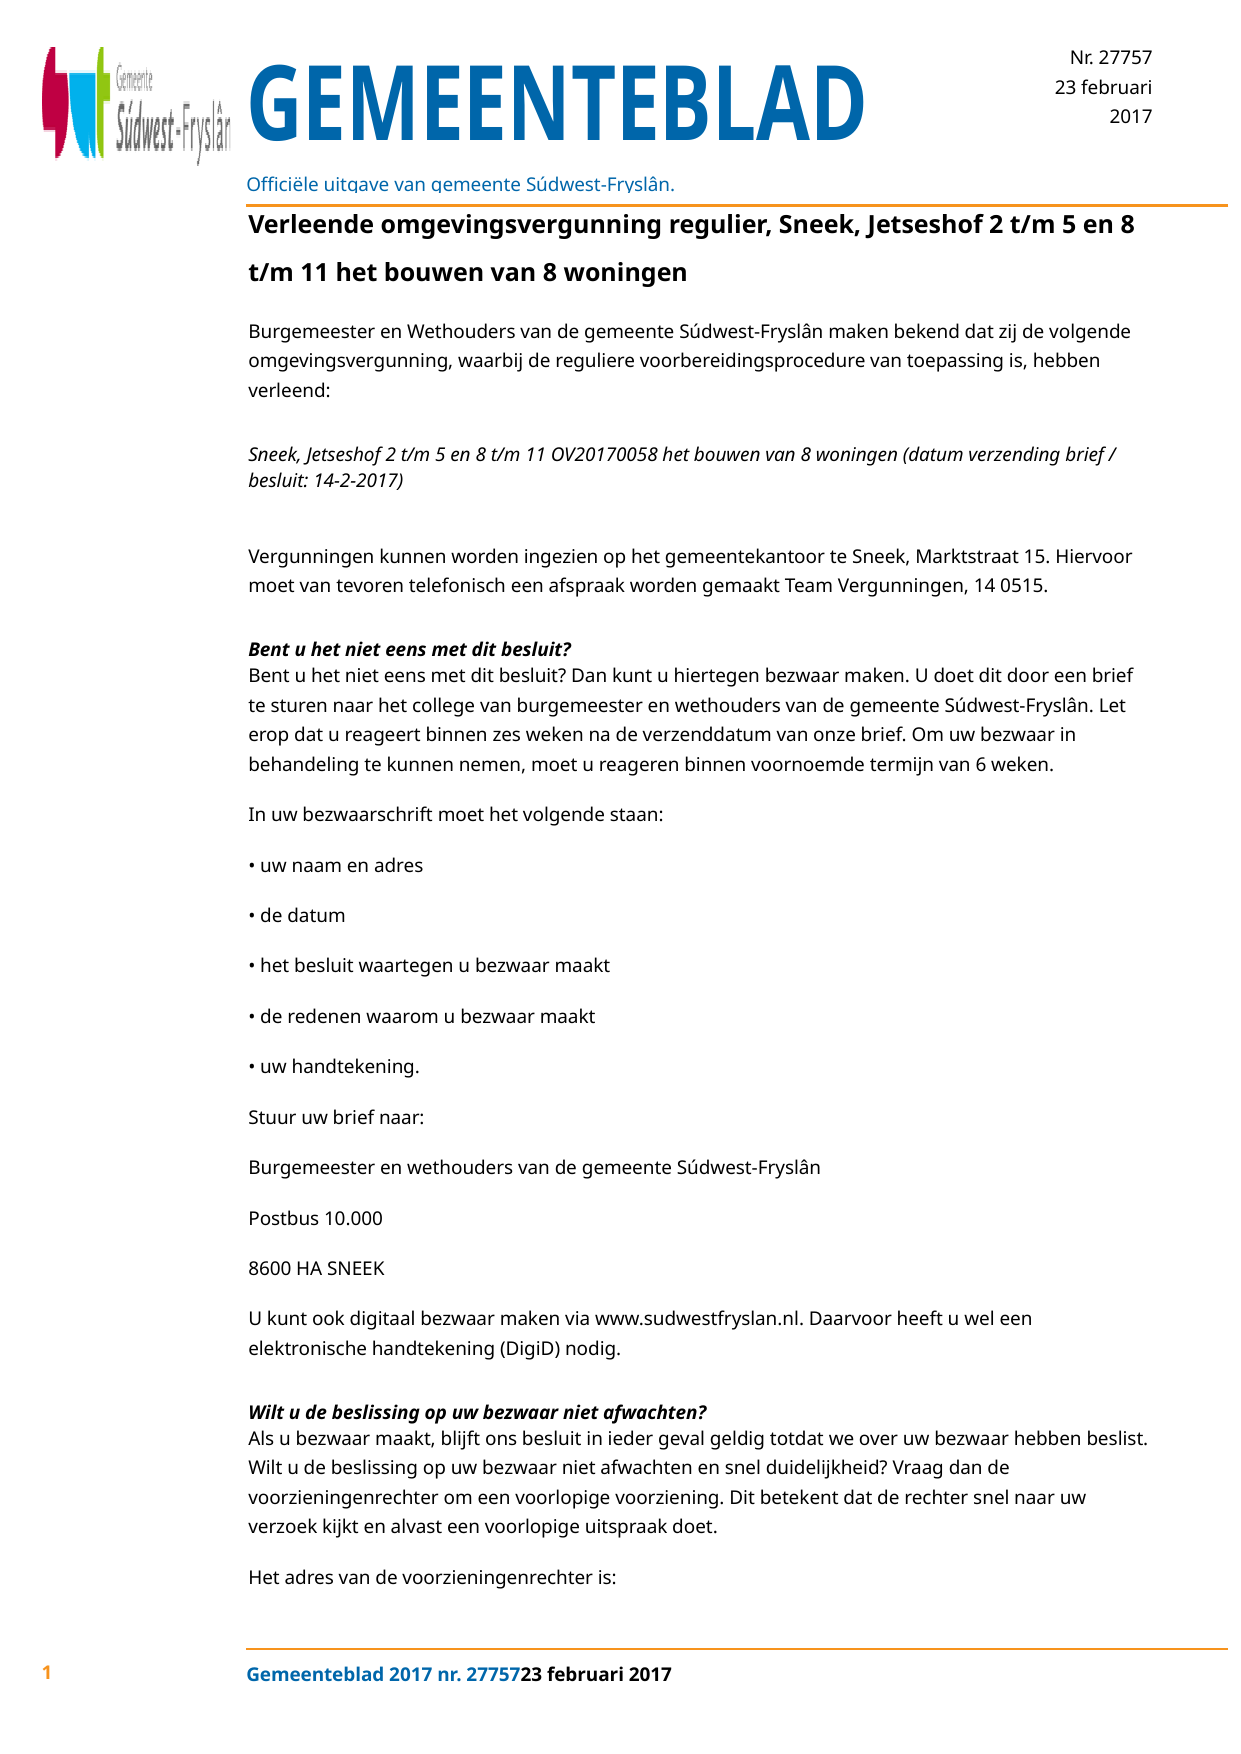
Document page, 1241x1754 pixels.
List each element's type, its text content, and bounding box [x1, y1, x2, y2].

text Burgemeester en Wethouders van de gemeente Súdwest-Fryslân maken bekend dat zij de volgende omgevingsvergunning, waarbij de reguliere voorbereidingsprocedure van toepassing is, hebben verleend: [248, 318, 1152, 403]
picture [41, 47, 231, 172]
text 8600 HA SNEEK [248, 1255, 1152, 1281]
text Stuur uw brief naar: [248, 1104, 1152, 1129]
text Bent u het niet eens met dit besluit? Dan kunt u hiertegen bezwaar maken. U doet dit door een brief te sturen naar het college van burgemeester en wethouders van de gemeente Súdwest-Fryslân. Let erop dat u reageert binnen zes weken na de verzenddatum van onze brief. Om uw bezwaar in behandeling te kunnen nemen, moet u reageren binnen voornoemde termijn van 6 weken. [248, 662, 1152, 777]
text Postbus 10.000 [248, 1205, 1152, 1230]
text Als u bezwaar maakt, blijft ons besluit in ieder geval geldig totdat we over uw bezwaar hebben beslist. Wilt u de beslissing op uw bezwaar niet afwachten en snel duidelijkheid? Vraag dan de voorzieningenrechter om een voorlopige voorziening. Dit betekent dat de rechter snel naar uw verzoek kijkt en alvast een voorlopige uitspraak doet. [248, 1425, 1152, 1539]
text Vergunningen kunnen worden ingezien op het gemeentekantoor te Sneek, Marktstraat 15. Hiervoor moet van tevoren telefonisch een afspraak worden gemaakt Team Vergunningen, 14 0515. [248, 543, 1152, 598]
text • het besluit waartegen u bezwaar maakt [248, 953, 1152, 978]
text • uw handtekening. [248, 1053, 1152, 1079]
text In uw bezwaarschrift moet het volgende staan: [248, 801, 1152, 827]
text • de datum [248, 902, 1152, 928]
text Verleende omgevingsvergunning regulier, Sneek, Jetseshof 2 t/m 5 en 8 t/m 11 het bouwen van 8 woningen [248, 207, 1152, 288]
text • de redenen waarom u bezwaar maakt [248, 1003, 1152, 1029]
text Bent u het niet eens met dit besluit? [248, 636, 1152, 662]
text Wilt u de beslissing op uw bezwaar niet afwachten? [248, 1399, 1152, 1425]
text Het adres van de voorzieningenrechter is: [248, 1564, 1152, 1590]
text Burgemeester en wethouders van de gemeente Súdwest-Fryslân [248, 1154, 1152, 1180]
text • uw naam en adres [248, 852, 1152, 877]
text Sneek, Jetseshof 2 t/m 5 en 8 t/m 11 OV20170058 het bouwen van 8 woningen (datum verzending brief / besluit: 14-2-2017) [248, 441, 1152, 492]
text U kunt ook digitaal bezwaar maken via www.sudwestfryslan.nl. Daarvoor heeft u wel een elektronische handtekening (DigiD) nodig. [248, 1306, 1152, 1361]
